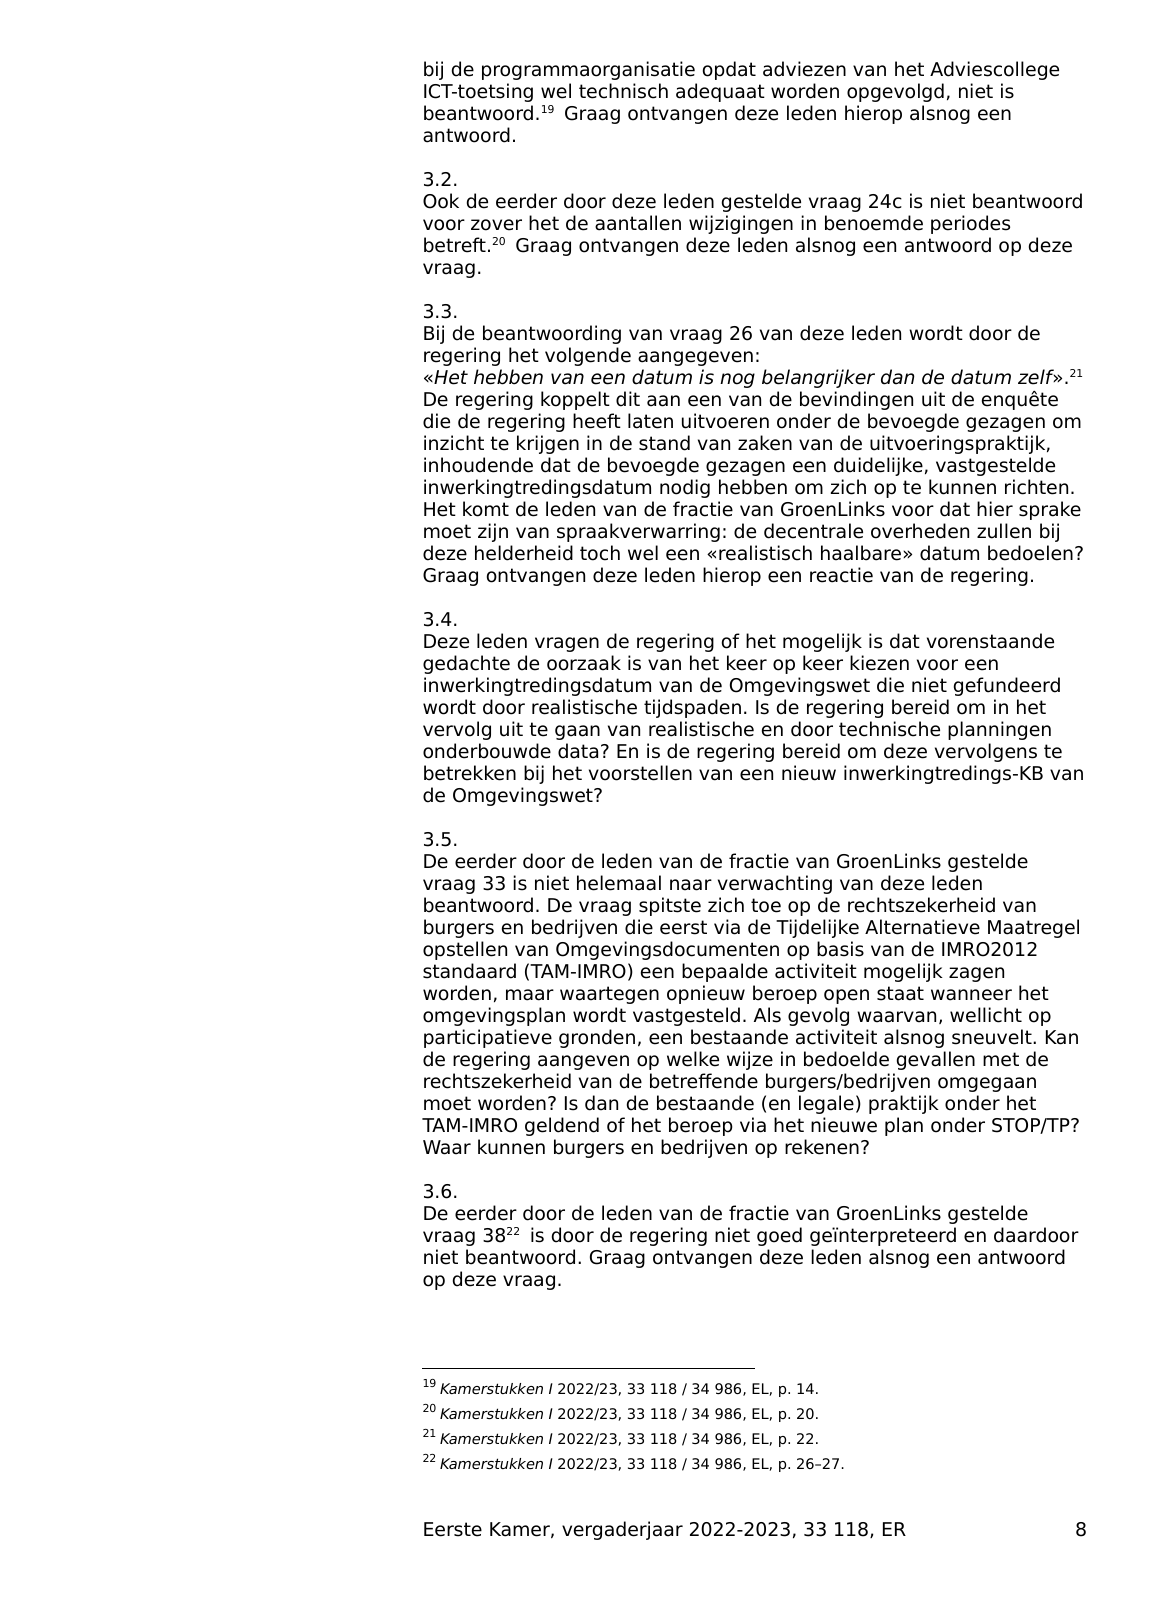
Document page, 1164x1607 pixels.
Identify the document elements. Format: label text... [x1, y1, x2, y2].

text 3.6. [422, 1181, 1087, 1203]
text Kamerstukken I 2022/23, 33 118 / 34 986, EL, p. 20. [422, 1402, 1087, 1424]
text De regering koppelt dit aan een van de bevindingen uit de enquête die de regering heeft laten uitvoeren onder de bevoegde gezagen om inzicht te krijgen in de stand van zaken van de uitvoeringspraktijk, inhoudende dat de bevoegde gezagen een duidelijke, vastgestelde inwerkingtredingsdatum nodig hebben om zich op te kunnen richten. Het komt de leden van de fractie van GroenLinks voor dat hier sprake moet zijn van spraakverwarring: de decentrale overheden zullen bij deze helderheid toch wel een «realistisch haalbare» datum bedoelen? Graag ontvangen deze leden hierop een reactie van de regering. [422, 389, 1087, 587]
text Ook de eerder door deze leden gestelde vraag 24c is niet beantwoord voor zover het de aantallen wijzigingen in benoemde periodes betreft. Graag ontvangen deze leden alsnog een antwoord op deze vraag. [422, 191, 1087, 279]
text Kamerstukken I 2022/23, 33 118 / 34 986, EL, p. 14. [422, 1377, 1087, 1399]
text Bij de beantwoording van vraag 26 van deze leden wordt door de regering het volgende aangegeven: [422, 323, 1087, 367]
text 3.5. [422, 829, 1087, 851]
text De eerder door de leden van de fractie van GroenLinks gestelde vraag 33 is niet helemaal naar verwachting van deze leden beantwoord. De vraag spitste zich toe op de rechtszekerheid van burgers en bedrijven die eerst via de Tijdelijke Alternatieve Maatregel opstellen van Omgevingsdocumenten op basis van de IMRO2012 standaard (TAM-IMRO) een bepaalde activiteit mogelijk zagen worden, maar waartegen opnieuw beroep open staat wanneer het omgevingsplan wordt vastgesteld. Als gevolg waarvan, wellicht op participatieve gronden, een bestaande activiteit alsnog sneuvelt. Kan de regering aangeven op welke wijze in bedoelde gevallen met de rechtszekerheid van de betreffende burgers/bedrijven omgegaan moet worden? Is dan de bestaande (en legale) praktijk onder het TAM-IMRO geldend of het beroep via het nieuwe plan onder STOP/TP? Waar kunnen burgers en bedrijven op rekenen? [422, 851, 1087, 1159]
text 3.4. [422, 609, 1087, 631]
text 3.2. [422, 169, 1087, 191]
text Kamerstukken I 2022/23, 33 118 / 34 986, EL, p. 26–27. [422, 1452, 1087, 1474]
text Kamerstukken I 2022/23, 33 118 / 34 986, EL, p. 22. [422, 1427, 1087, 1449]
text De eerder door de leden van de fractie van GroenLinks gestelde vraag 38 is door de regering niet goed geïnterpreteerd en daardoor niet beantwoord. Graag ontvangen deze leden alsnog een antwoord op deze vraag. [422, 1203, 1087, 1291]
text 3.3. [422, 301, 1087, 323]
text «Het hebben van een datum is nog belangrijker dan de datum zelf». [422, 367, 1087, 389]
text Deze leden vragen de regering of het mogelijk is dat vorenstaande gedachte de oorzaak is van het keer op keer kiezen voor een inwerkingtredingsdatum van de Omgevingswet die niet gefundeerd wordt door realistische tijdspaden. Is de regering bereid om in het vervolg uit te gaan van realistische en door technische planningen onderbouwde data? En is de regering bereid om deze vervolgens te betrekken bij het voorstellen van een nieuw inwerkingtredings-KB van de Omgevingswet? [422, 631, 1087, 807]
text bij de programmaorganisatie opdat adviezen van het Adviescollege ICT-toetsing wel technisch adequaat worden opgevolgd, niet is beantwoord. Graag ontvangen deze leden hierop alsnog een antwoord. [422, 59, 1087, 147]
